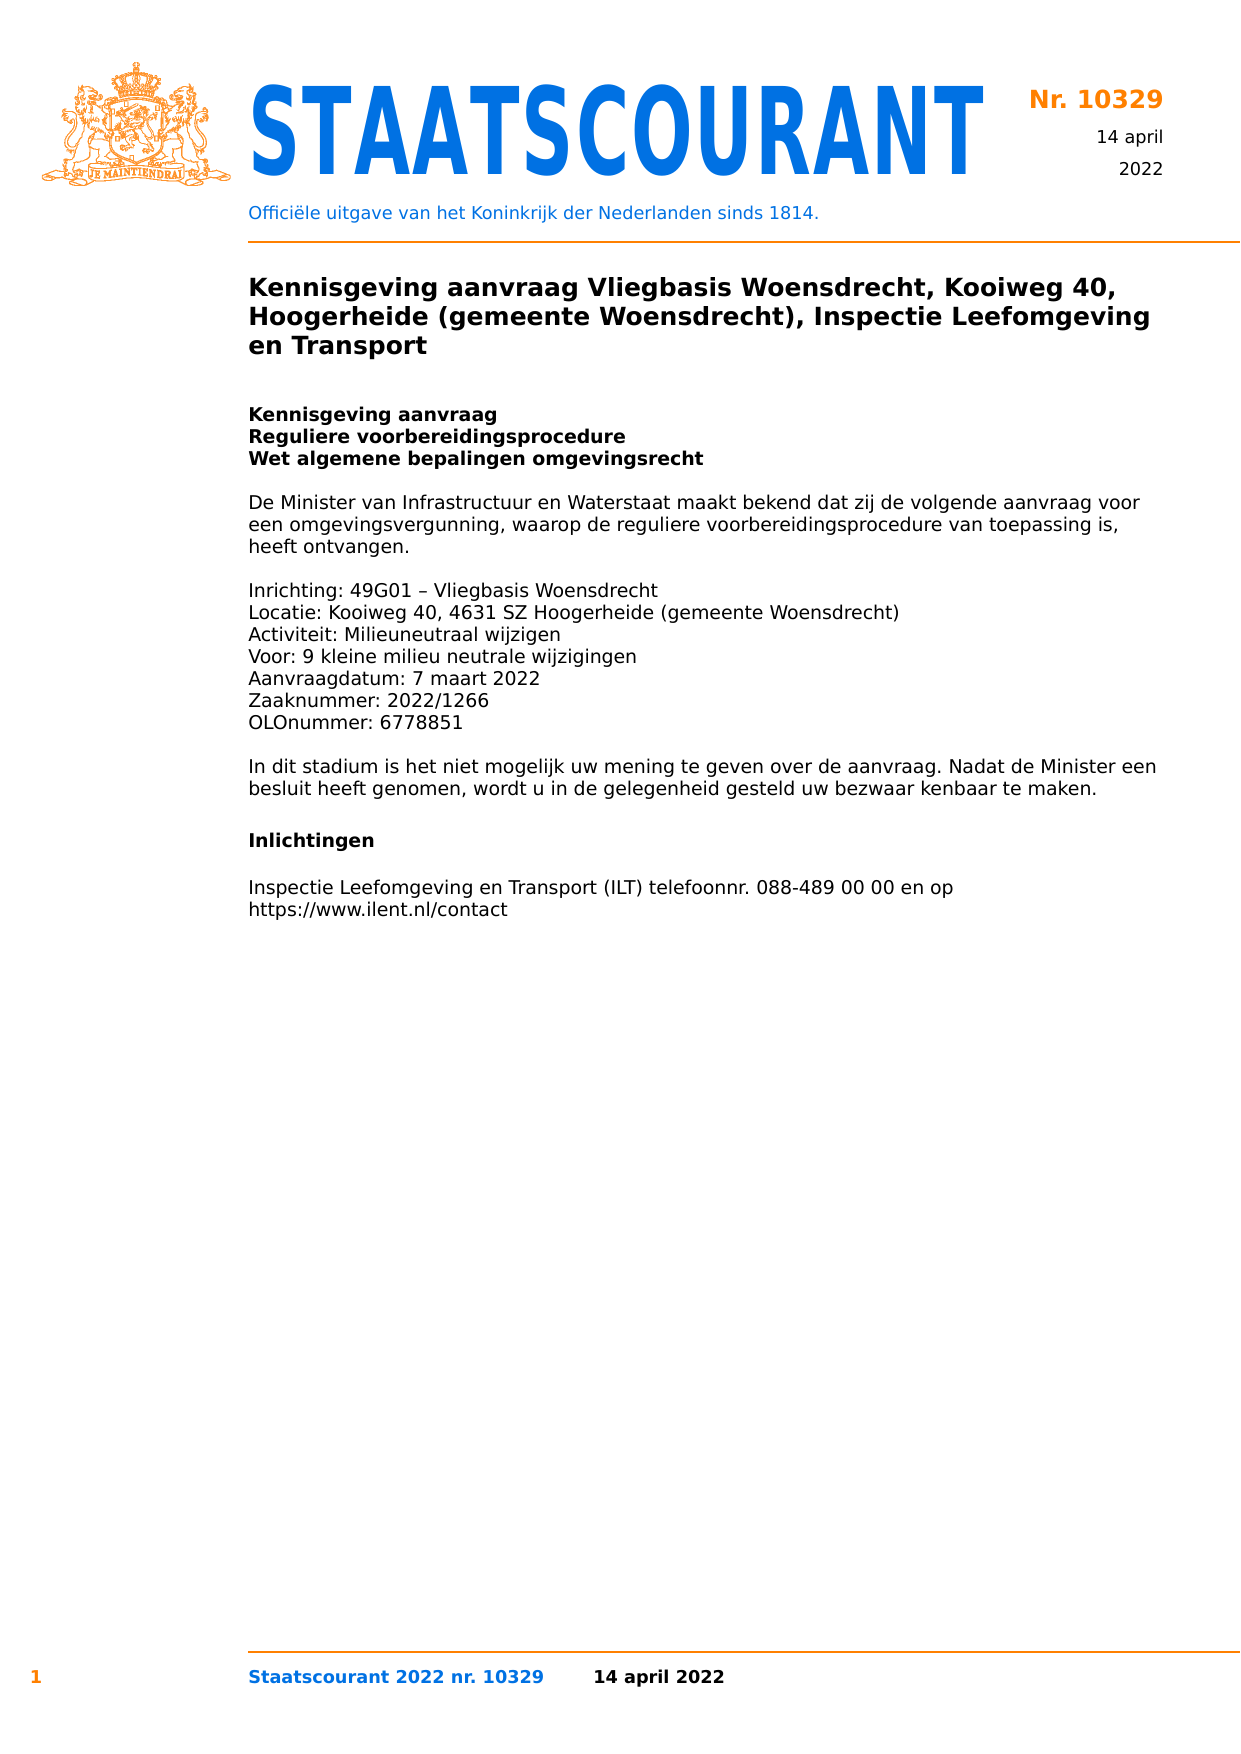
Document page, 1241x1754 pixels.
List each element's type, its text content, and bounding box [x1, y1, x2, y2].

text Voor: 9 kleine milieu neutrale wijzigingen [248, 646, 1163, 668]
table_header [25, 62, 248, 241]
text Wet algemene bepalingen omgevingsrecht [248, 448, 1163, 470]
text Inspectie Leefomgeving en Transport (ILT) telefoonnr. 088-489 00 00 en op https://www.ilent.nl/contact [248, 877, 1163, 921]
text De Minister van Infrastructuur en Waterstaat maakt bekend dat zij de volgende aanvraag voor een omgevingsvergunning, waarop de reguliere voorbereidingsprocedure van toepassing is, heeft ontvangen. [248, 492, 1163, 558]
text Activiteit: Milieuneutraal wijzigen [248, 624, 1163, 646]
table_header Nr. 10329 [998, 62, 1240, 121]
table_cell Officiële uitgave van het Koninkrijk der Nederlanden sinds 1814. [248, 203, 1240, 241]
table_cell 2022 [998, 153, 1240, 203]
text Aanvraagdatum: 7 maart 2022 [248, 668, 1163, 690]
subtitle Kennisgeving aanvraag Vliegbasis Woensdrecht, Kooiweg 40, Hoogerheide (gemeente Woensdrecht), Inspectie Leefomgeving en Transport [248, 273, 1163, 361]
text Locatie: Kooiweg 40, 4631 SZ Hoogerheide (gemeente Woensdrecht) [248, 602, 1163, 624]
picture [41, 62, 231, 186]
table_header STAATSCOURANT [248, 62, 998, 203]
text Zaaknummer: 2022/1266 [248, 690, 1163, 712]
table_cell 14 april [998, 121, 1240, 153]
subtitle Inlichtingen [248, 829, 1163, 852]
text Inrichting: 49G01 – Vliegbasis Woensdrecht [248, 580, 1163, 602]
text In dit stadium is het niet mogelijk uw mening te geven over de aanvraag. Nadat de Minister een besluit heeft genomen, wordt u in de gelegenheid gesteld uw bezwaar kenbaar te maken. [248, 756, 1163, 799]
text Kennisgeving aanvraag [248, 404, 1163, 426]
text OLOnummer: 6778851 [248, 712, 1163, 734]
text Reguliere voorbereidingsprocedure [248, 426, 1163, 448]
